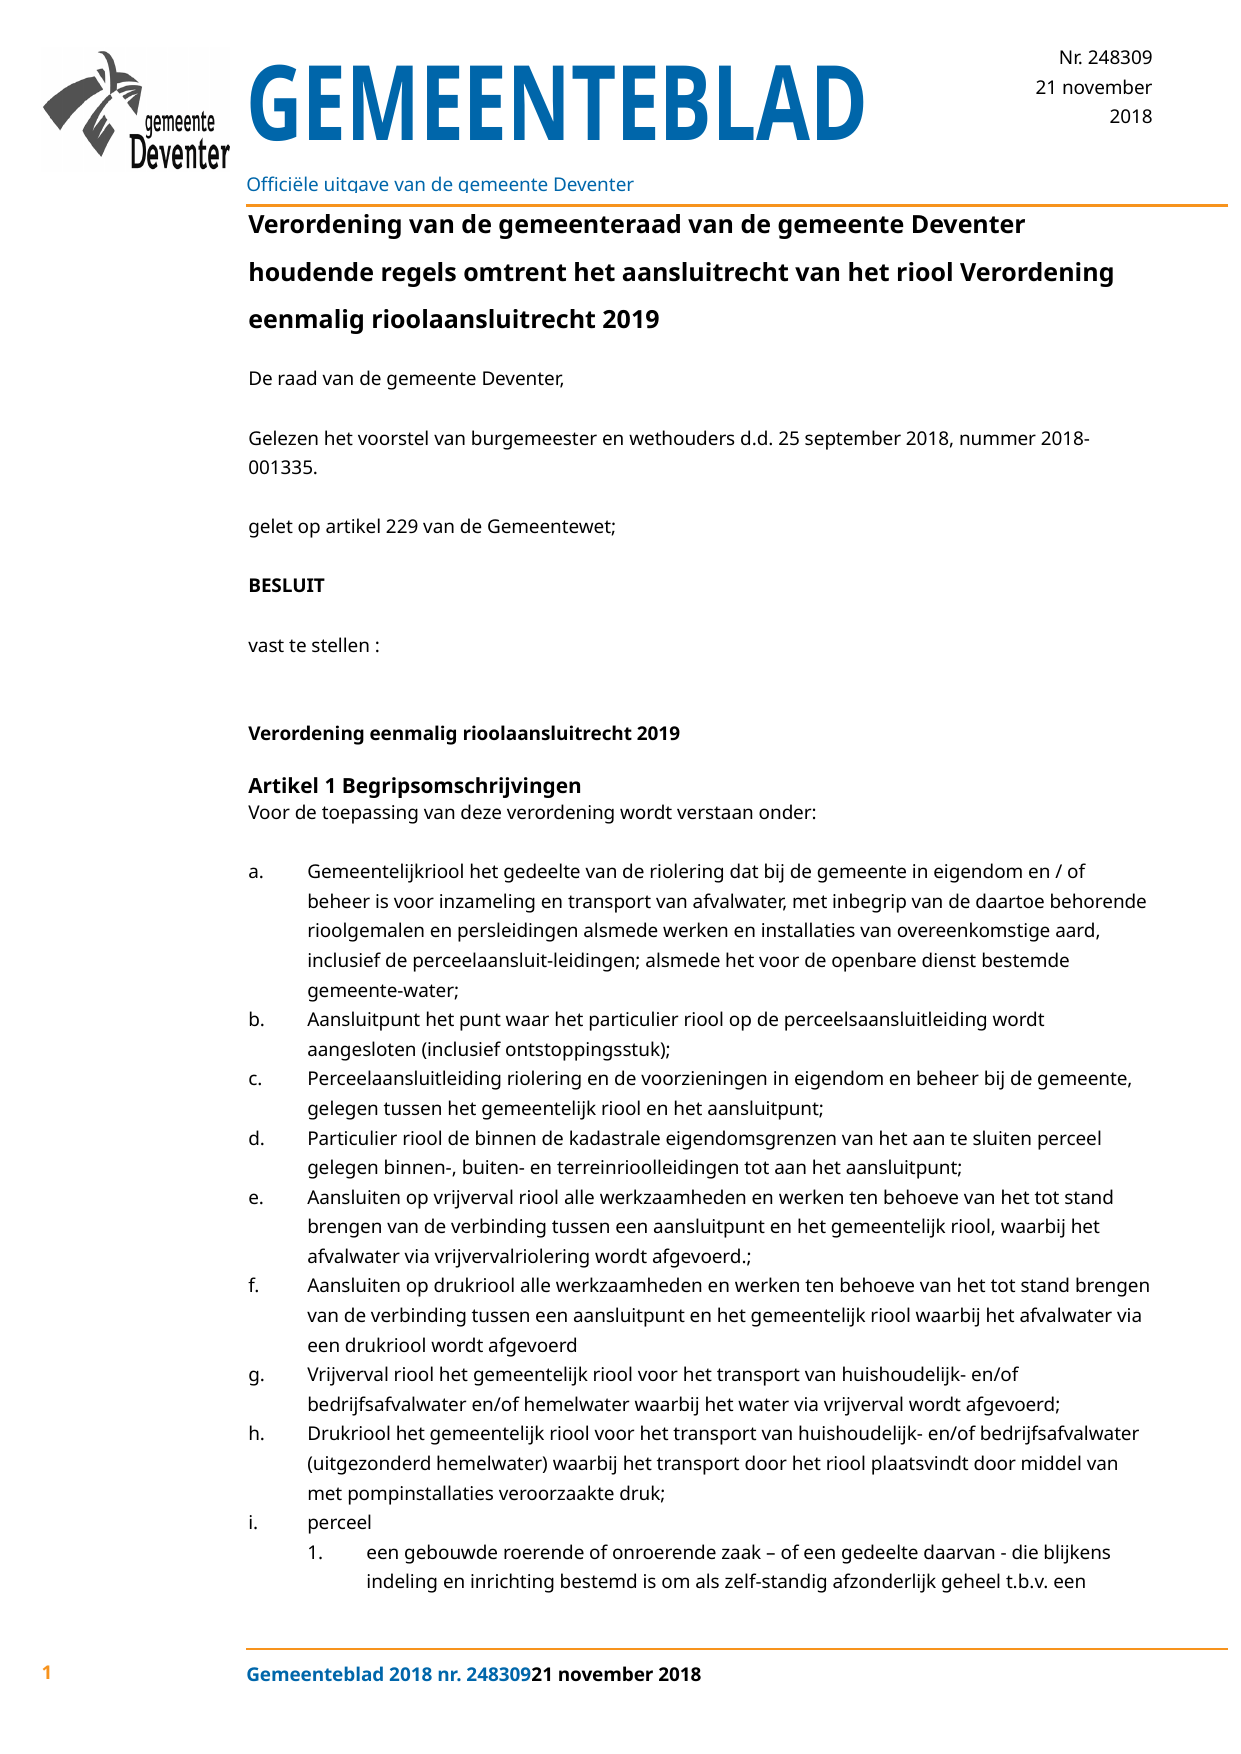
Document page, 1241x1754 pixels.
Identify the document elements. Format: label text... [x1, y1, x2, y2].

list Particulier riool de binnen de kadastrale eigendomsgrenzen van het aan te sluiten perceel gelegen binnen-, buiten- en terreinrioolleidingen tot aan het aansluitpunt; [248, 1125, 1152, 1180]
text gelet op artikel 229 van de Gemeentewet; [248, 513, 1152, 539]
text De raad van de gemeente Deventer, [248, 366, 1152, 391]
list Vrijverval riool het gemeentelijk riool voor het transport van huishoudelijk- en/of bedrijfsafvalwater en/of hemelwater waarbij het water via vrijverval wordt afgevoerd; [248, 1361, 1152, 1417]
text vast te stellen : [248, 632, 1152, 657]
list Aansluitpunt het punt waar het particulier riool op de perceelsaansluitleiding wordt aangesloten (inclusief ontstoppingsstuk); [248, 1006, 1152, 1062]
text Voor de toepassing van deze verordening wordt verstaan onder: [248, 799, 1152, 825]
list Perceelaansluitleiding riolering en de voorzieningen in eigendom en beheer bij de gemeente, gelegen tussen het gemeentelijk riool en het aansluitpunt; [248, 1066, 1152, 1121]
text Verordening van de gemeenteraad van de gemeente Deventer houdende regels omtrent het aansluitrecht van het riool Verordening eenmalig rioolaansluitrecht 2019 [248, 207, 1152, 336]
picture [41, 47, 231, 172]
list Aansluiten op drukriool alle werkzaamheden en werken ten behoeve van het tot stand brengen van de verbinding tussen een aansluitpunt en het gemeentelijk riool waarbij het afvalwater via een drukriool wordt afgevoerd [248, 1273, 1152, 1358]
text Gelezen het voorstel van burgemeester en wethouders d.d. 25 september 2018, nummer 2018-001335. [248, 425, 1152, 480]
text Verordening eenmalig rioolaansluitrecht 2019 [248, 721, 1152, 746]
list Gemeentelijkriool het gedeelte van de riolering dat bij de gemeente in eigendom en / of beheer is voor inzameling en transport van afvalwater, met inbegrip van de daartoe behorende rioolgemalen en persleidingen alsmede werken en installaties van overeenkomstige aard, inclusief de perceelaansluit-leidingen; alsmede het voor de openbare dienst bestemde gemeente-water; [248, 858, 1152, 1003]
list een gebouwde roerende of onroerende zaak – of een gedeelte daarvan - die blijkens indeling en inrichting bestemd is om als zelf-standig afzonderlijk geheel t.b.v. een [307, 1539, 1152, 1594]
list perceel [248, 1509, 1152, 1535]
list Drukriool het gemeentelijk riool voor het transport van huishoudelijk- en/of bedrijfsafvalwater (uitgezonderd hemelwater) waarbij het transport door het riool plaatsvindt door middel van met pompinstallaties veroorzaakte druk; [248, 1421, 1152, 1506]
text BESLUIT [248, 573, 1152, 598]
list Aansluiten op vrijverval riool alle werkzaamheden en werken ten behoeve van het tot stand brengen van de verbinding tussen een aansluitpunt en het gemeentelijk riool, waarbij het afvalwater via vrijvervalriolering wordt afgevoerd.; [248, 1184, 1152, 1269]
text Artikel 1 Begripsomschrijvingen [248, 771, 1152, 799]
